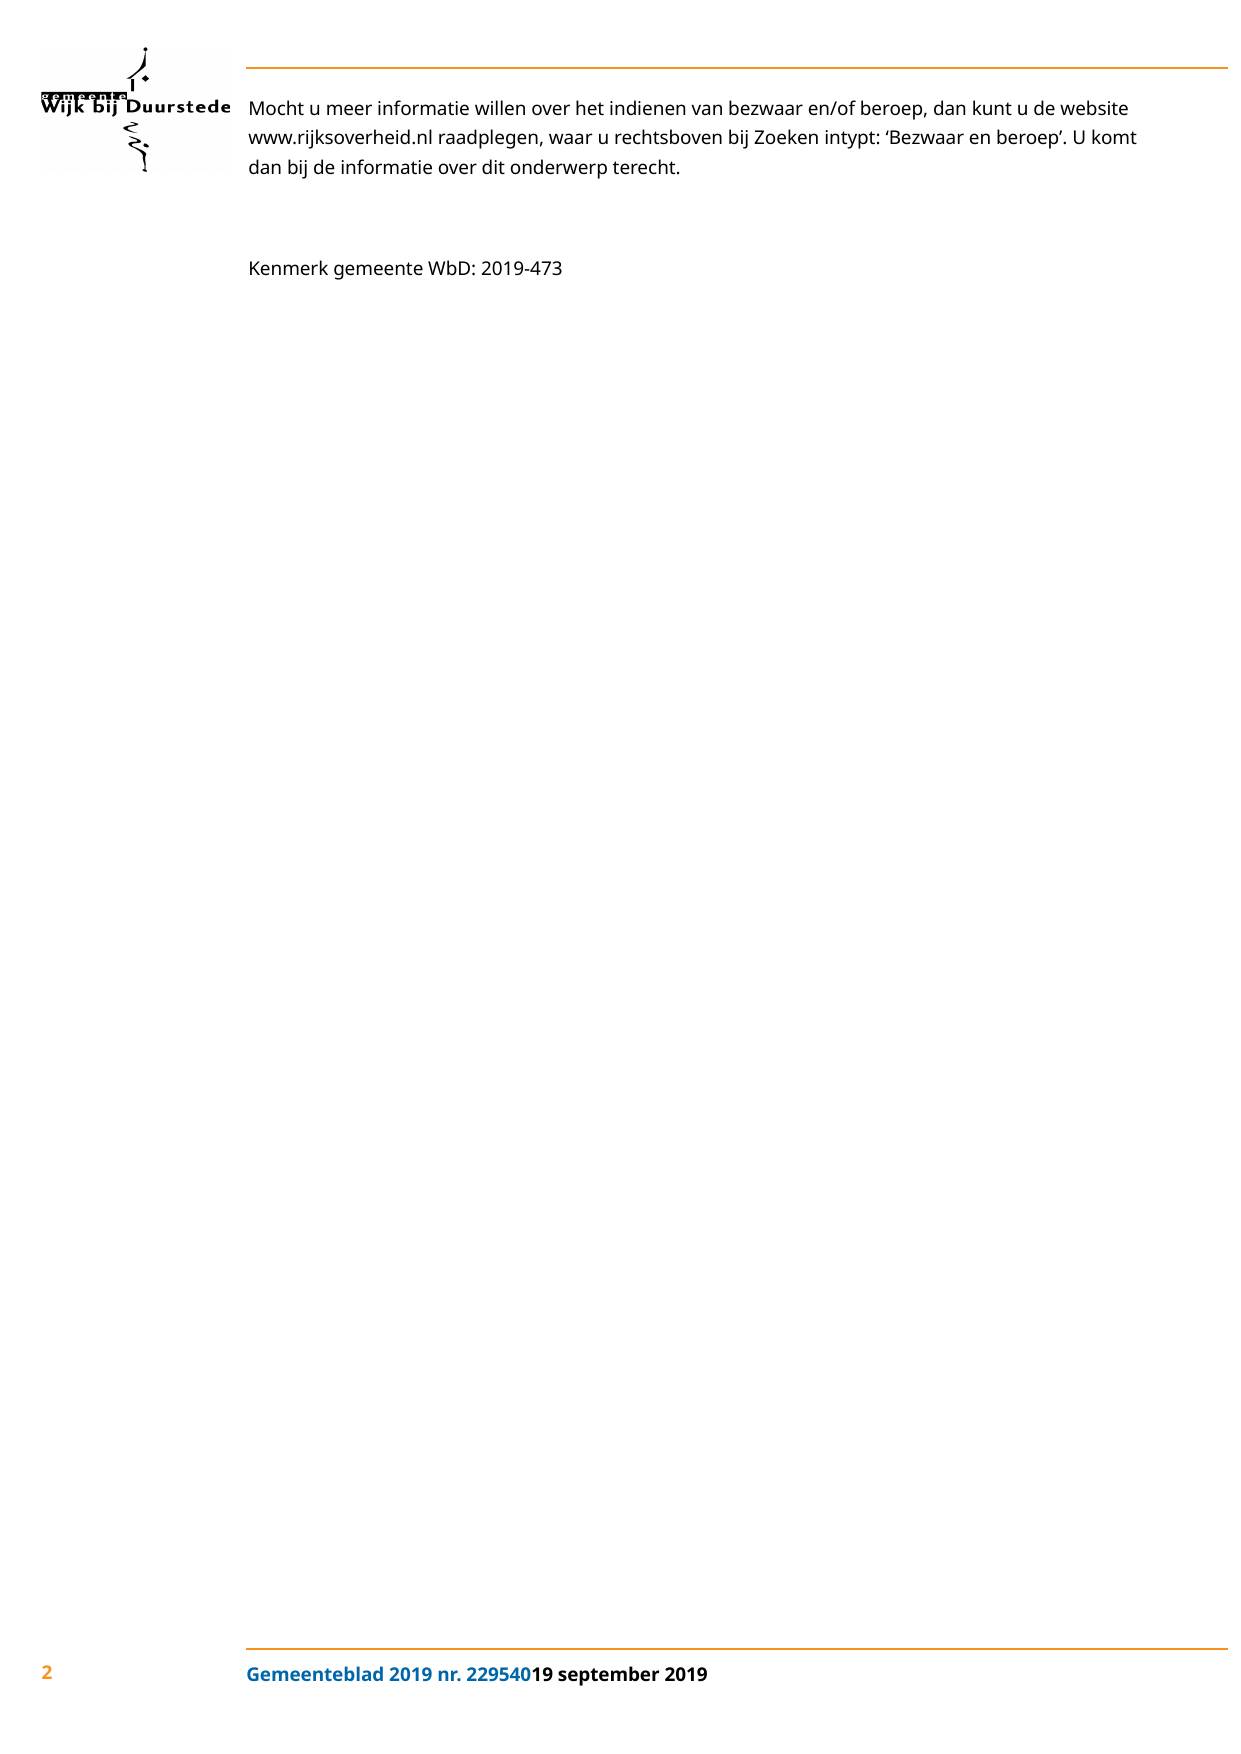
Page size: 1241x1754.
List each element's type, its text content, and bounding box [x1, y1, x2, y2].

picture [41, 47, 231, 172]
text Kenmerk gemeente WbD: 2019-473 [248, 255, 1152, 281]
text Mocht u meer informatie willen over het indienen van bezwaar en/of beroep, dan kunt u de website www.rijksoverheid.nl raadplegen, waar u rechtsboven bij Zoeken intypt: ‘Bezwaar en beroep’. U komt dan bij de informatie over dit onderwerp terecht. [248, 95, 1152, 180]
